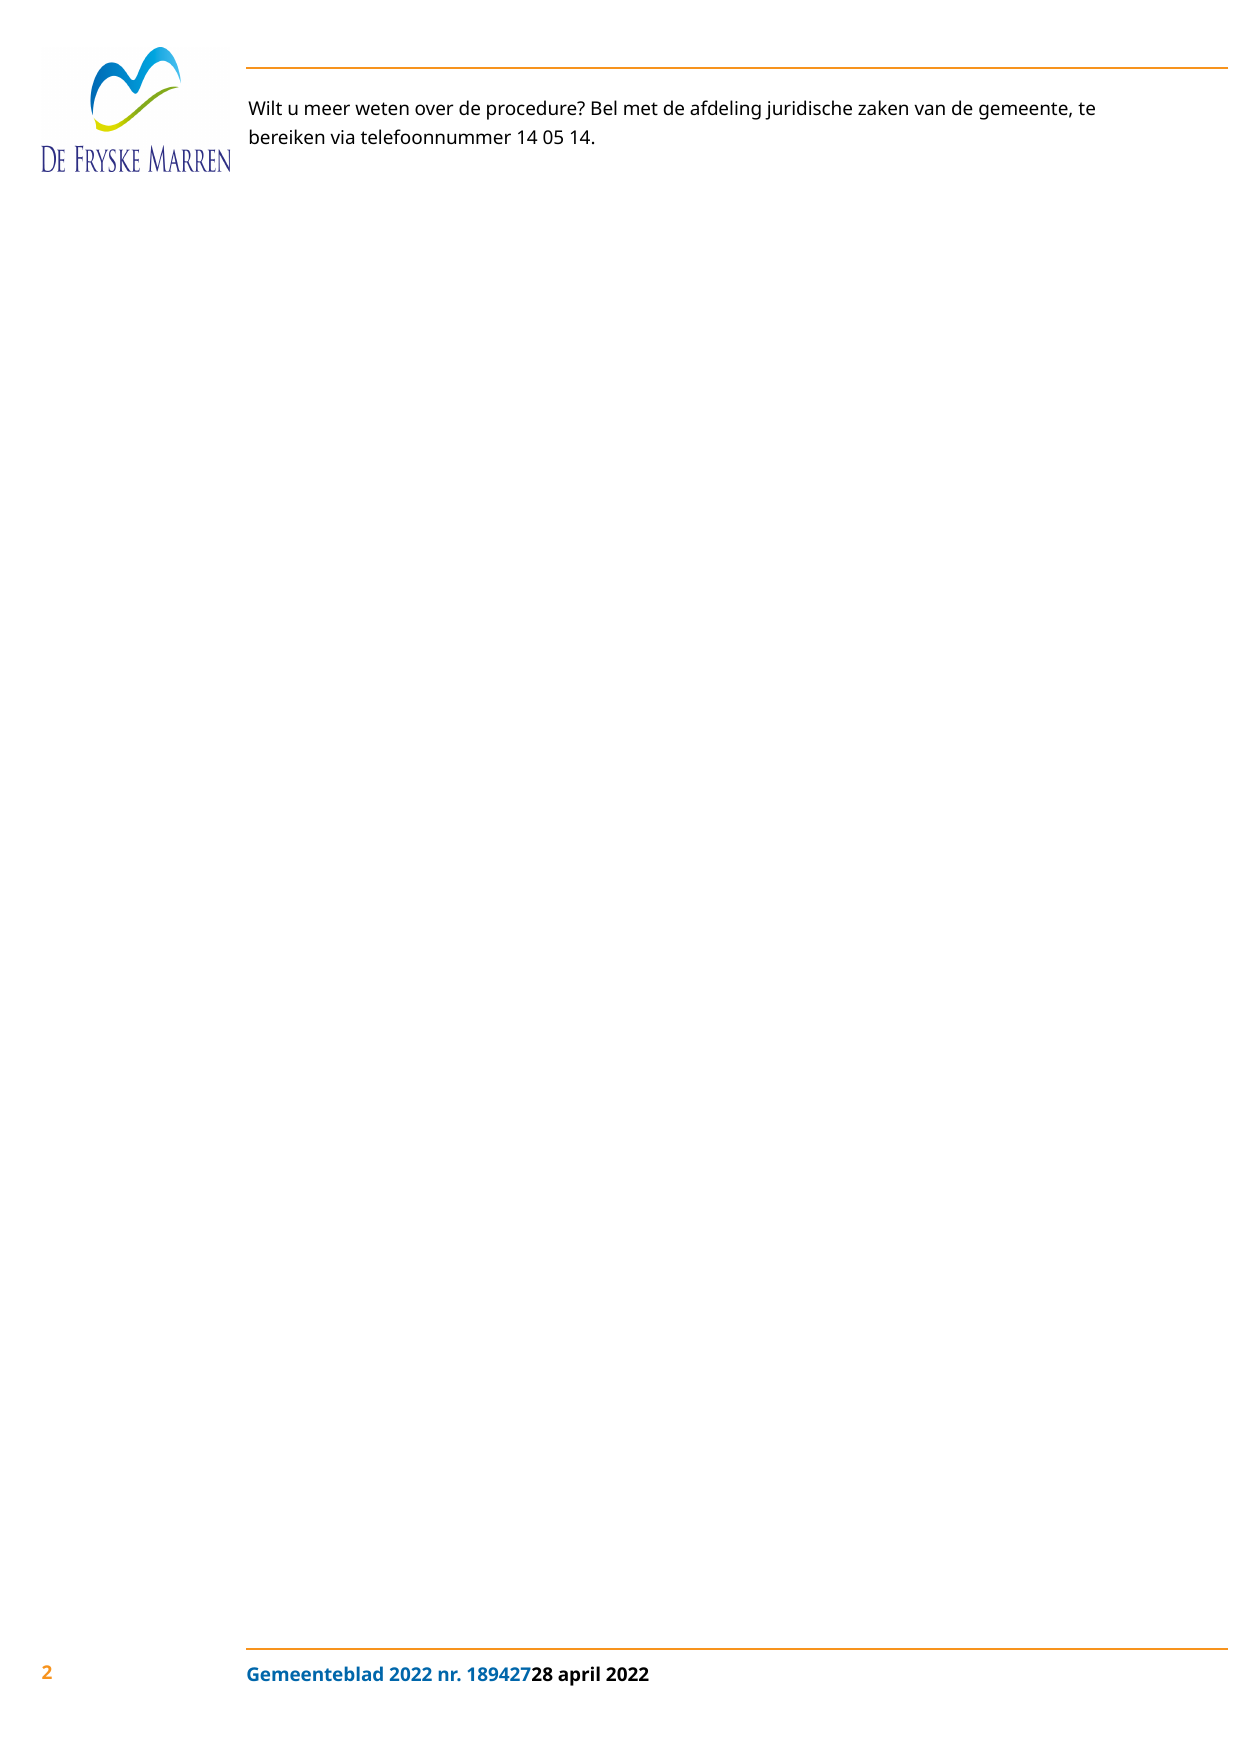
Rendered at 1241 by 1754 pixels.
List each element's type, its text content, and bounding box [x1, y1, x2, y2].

picture [41, 47, 231, 172]
text Wilt u meer weten over de procedure? Bel met de afdeling juridische zaken van de gemeente, te bereiken via telefoonnummer 14 05 14. [248, 95, 1152, 150]
